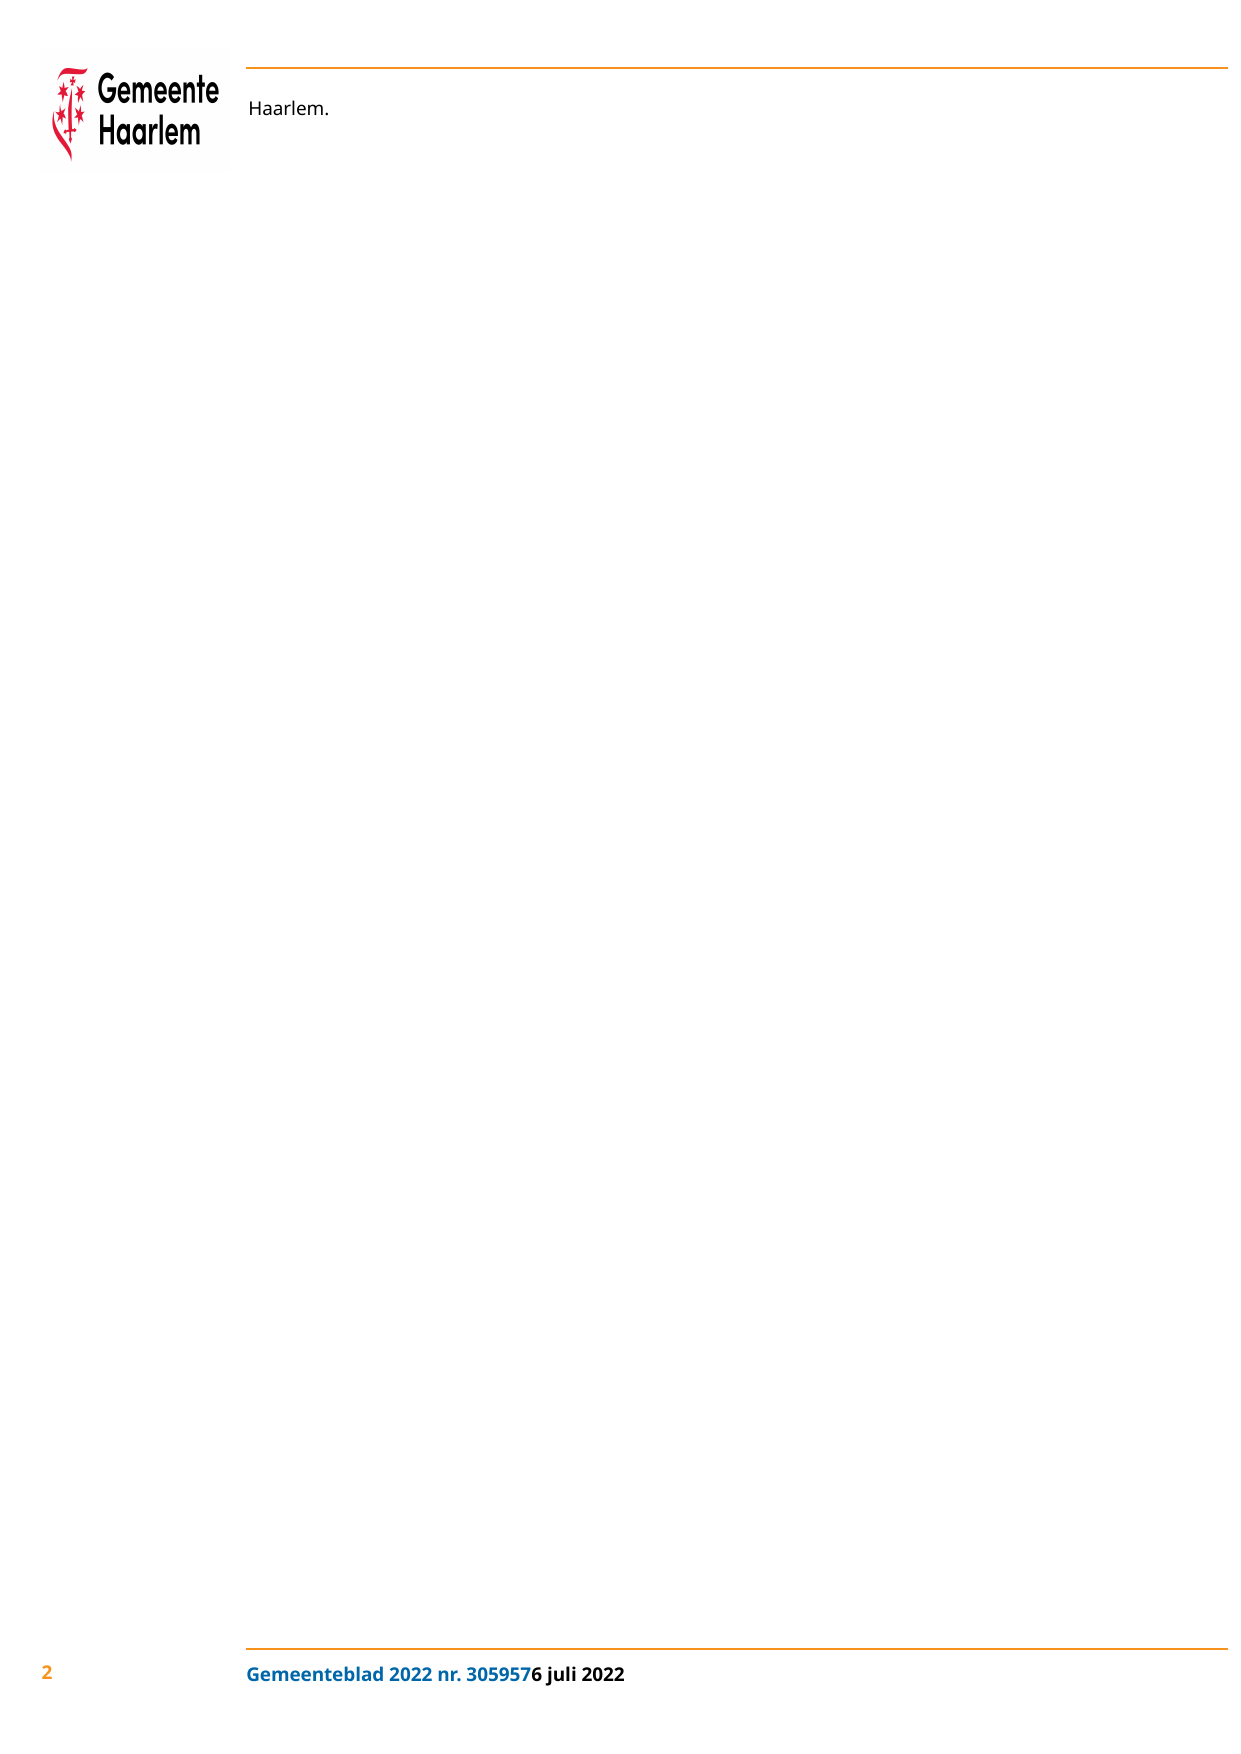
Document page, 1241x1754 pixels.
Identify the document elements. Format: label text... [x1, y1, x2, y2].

text Haarlem. [248, 95, 1152, 121]
picture [41, 47, 231, 172]
